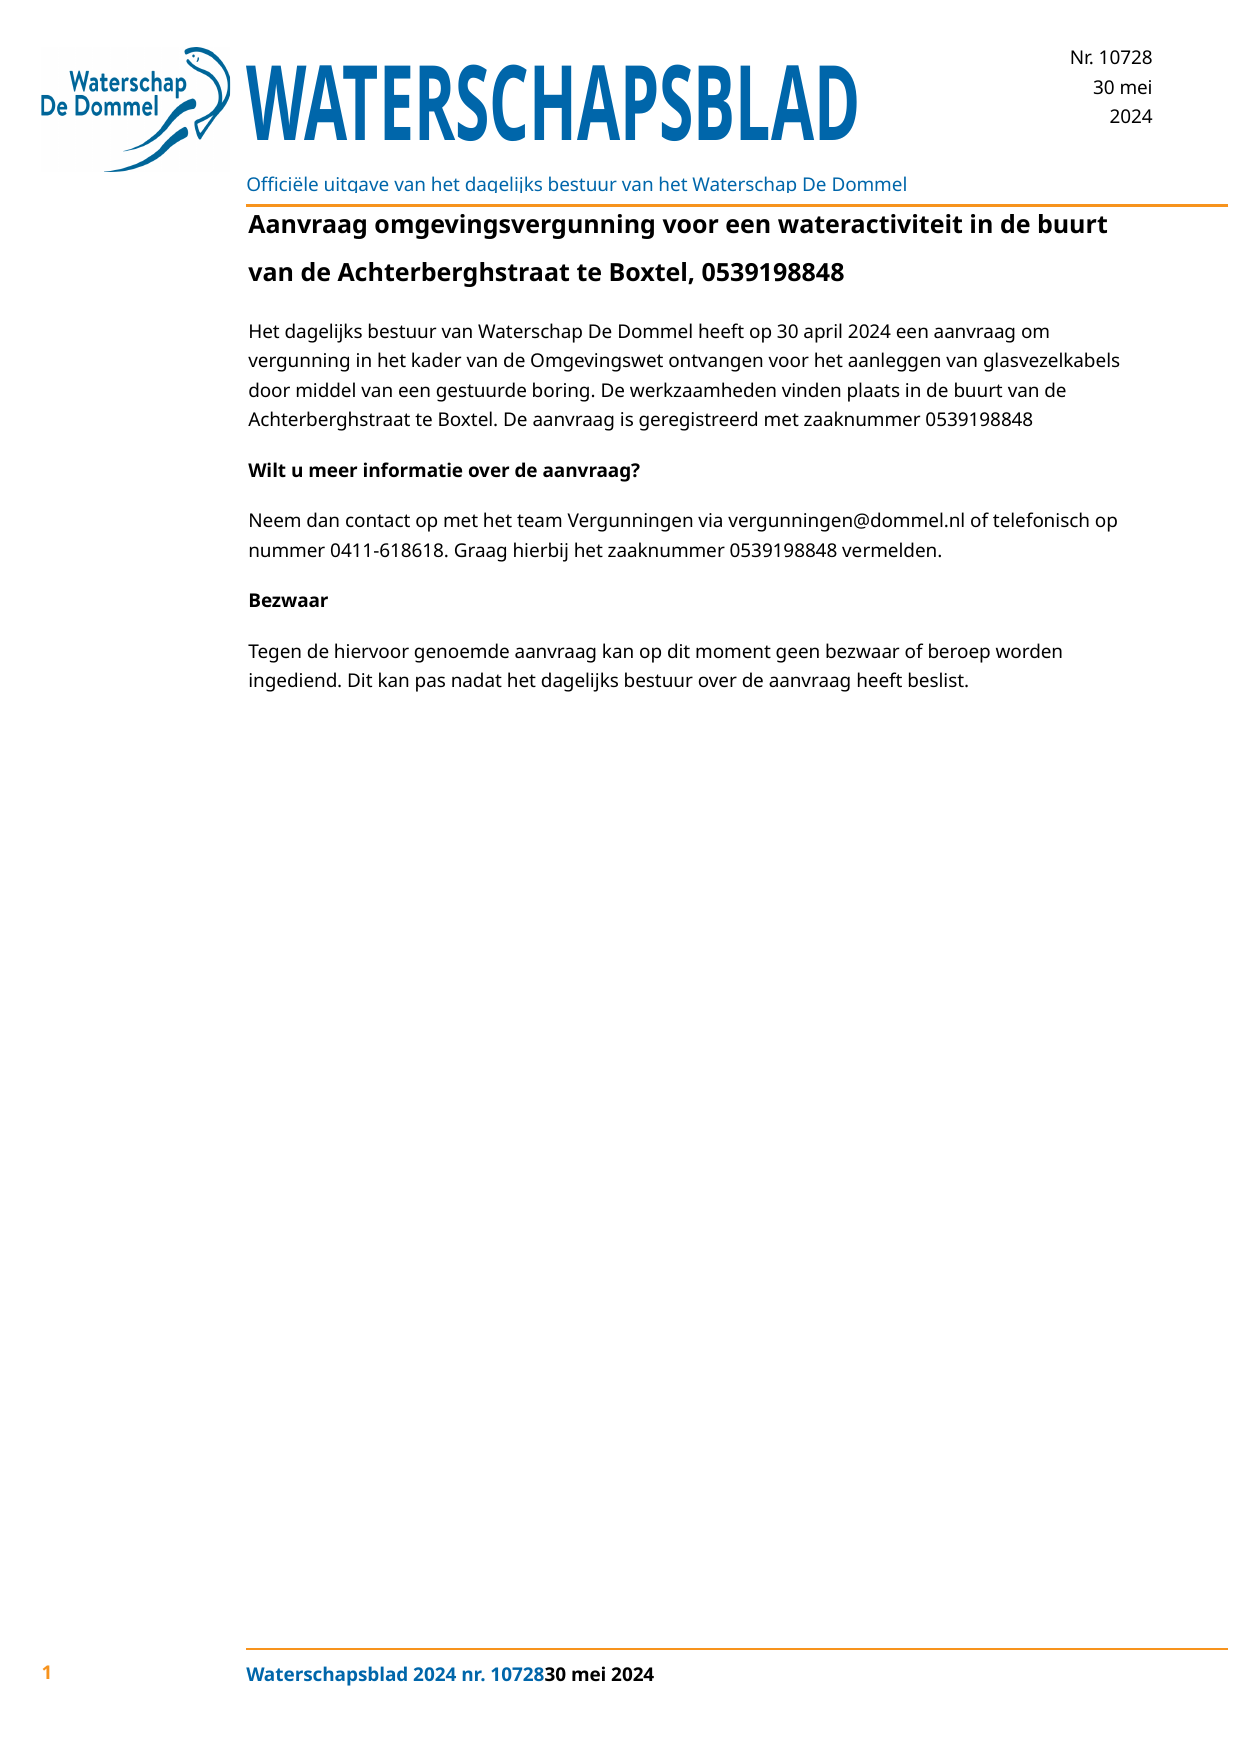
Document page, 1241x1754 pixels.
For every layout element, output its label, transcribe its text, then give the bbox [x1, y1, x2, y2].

picture [204, 47, 231, 76]
picture [41, 47, 231, 172]
picture [198, 118, 210, 131]
text Wilt u meer informatie over de aanvraag? [248, 457, 1152, 483]
picture [45, 99, 51, 111]
text Tegen de hiervoor genoemde aanvraag kan op dit moment geen bezwaar of beroep worden ingediend. Dit kan pas nadat het dagelijks bestuur over de aanvraag heeft beslist. [248, 638, 1152, 693]
text Neem dan contact op met het team Vergunningen via vergunningen@dommel.nl of telefonisch op nummer 0411-618618. Graag hierbij het zaaknummer 0539198848 vermelden. [248, 507, 1152, 563]
text Aanvraag omgevingsvergunning voor een wateractiviteit in de buurt van de Achterberghstraat te Boxtel, 0539198848 [248, 207, 1152, 288]
text Bezwaar [248, 587, 1152, 613]
text Het dagelijks bestuur van Waterschap De Dommel heeft op 30 april 2024 een aanvraag om vergunning in het kader van de Omgevingswet ontvangen voor het aanleggen van glasvezelkabels door middel van een gestuurde boring. De werkzaamheden vinden plaats in de buurt van de Achterberghstraat te Boxtel. De aanvraag is geregistreerd met zaaknummer 0539198848 [248, 318, 1152, 432]
